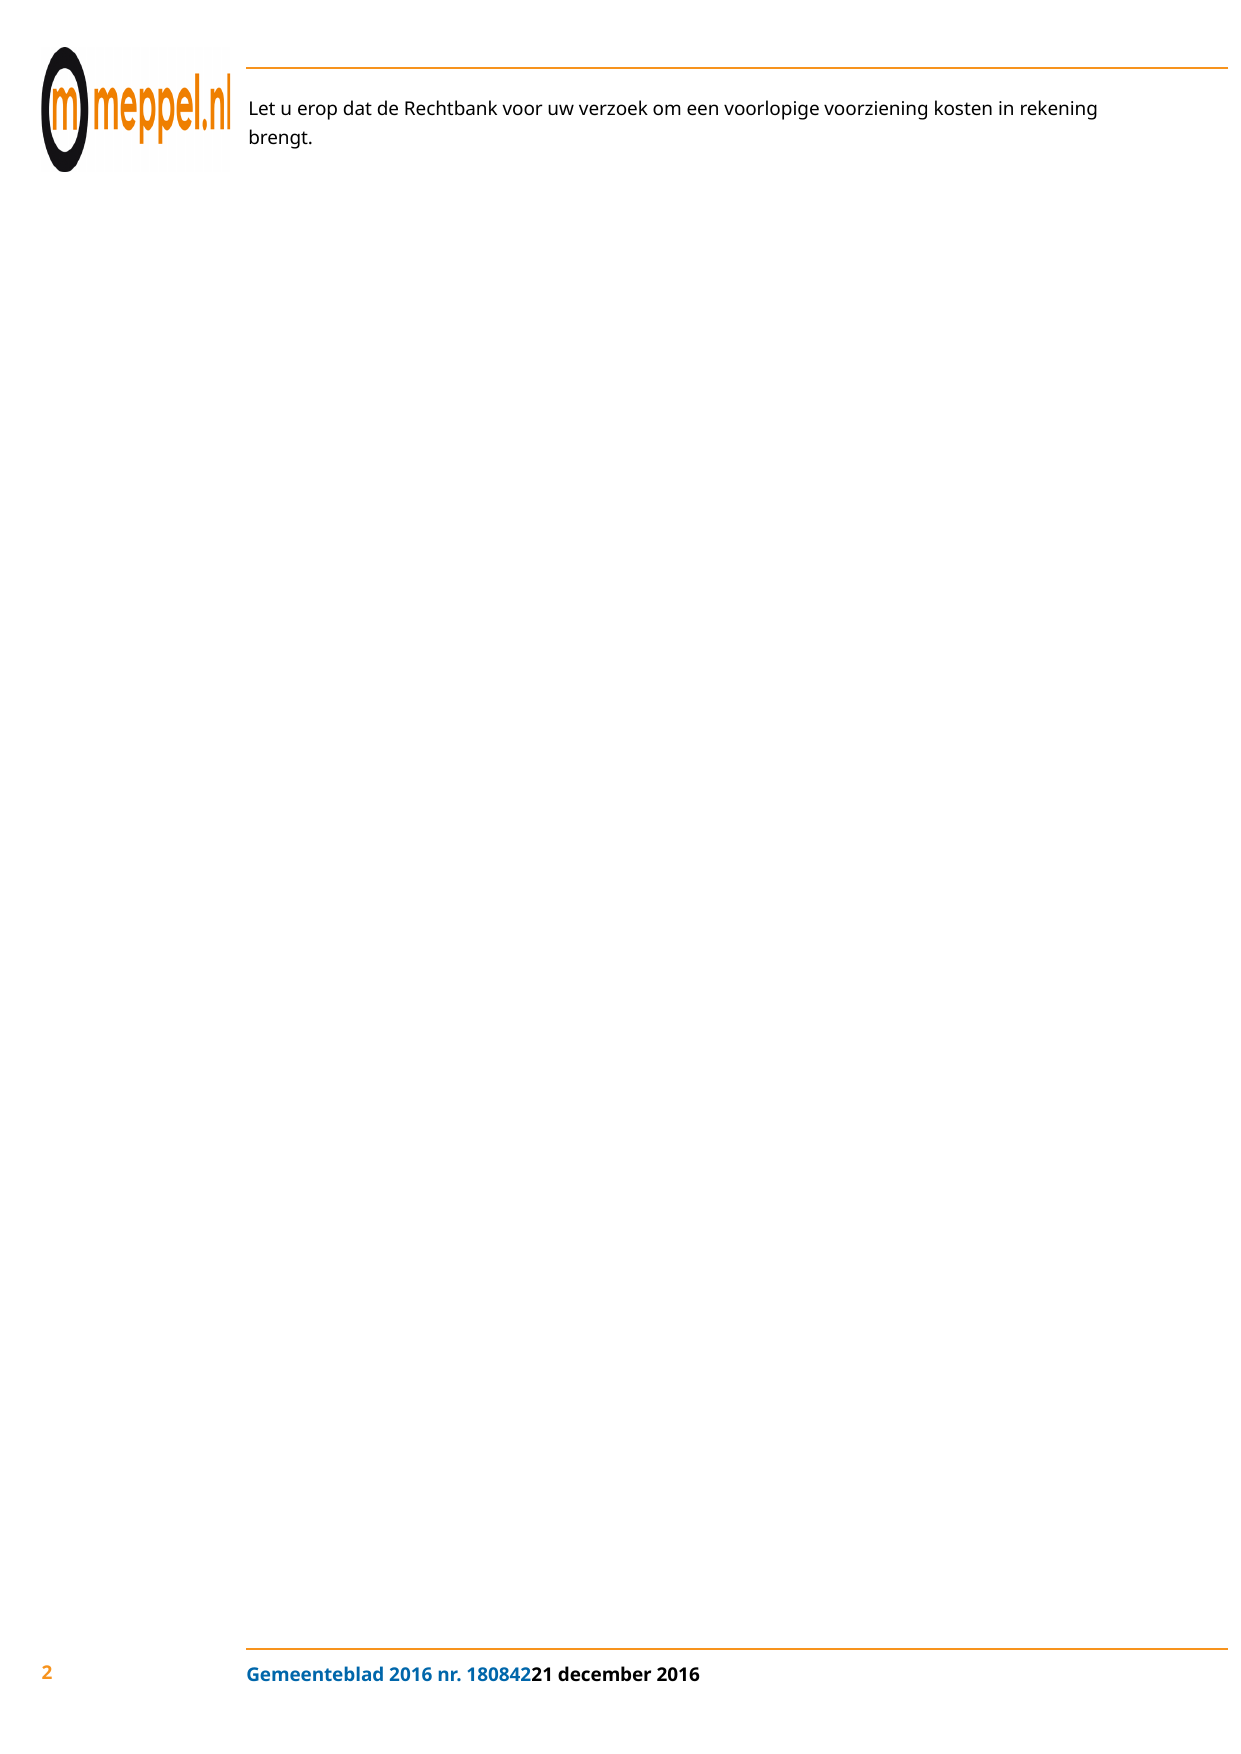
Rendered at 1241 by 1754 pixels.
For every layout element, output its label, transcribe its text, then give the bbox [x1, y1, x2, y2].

picture [41, 47, 231, 172]
text Let u erop dat de Rechtbank voor uw verzoek om een voorlopige voorziening kosten in rekening brengt. [248, 95, 1152, 150]
